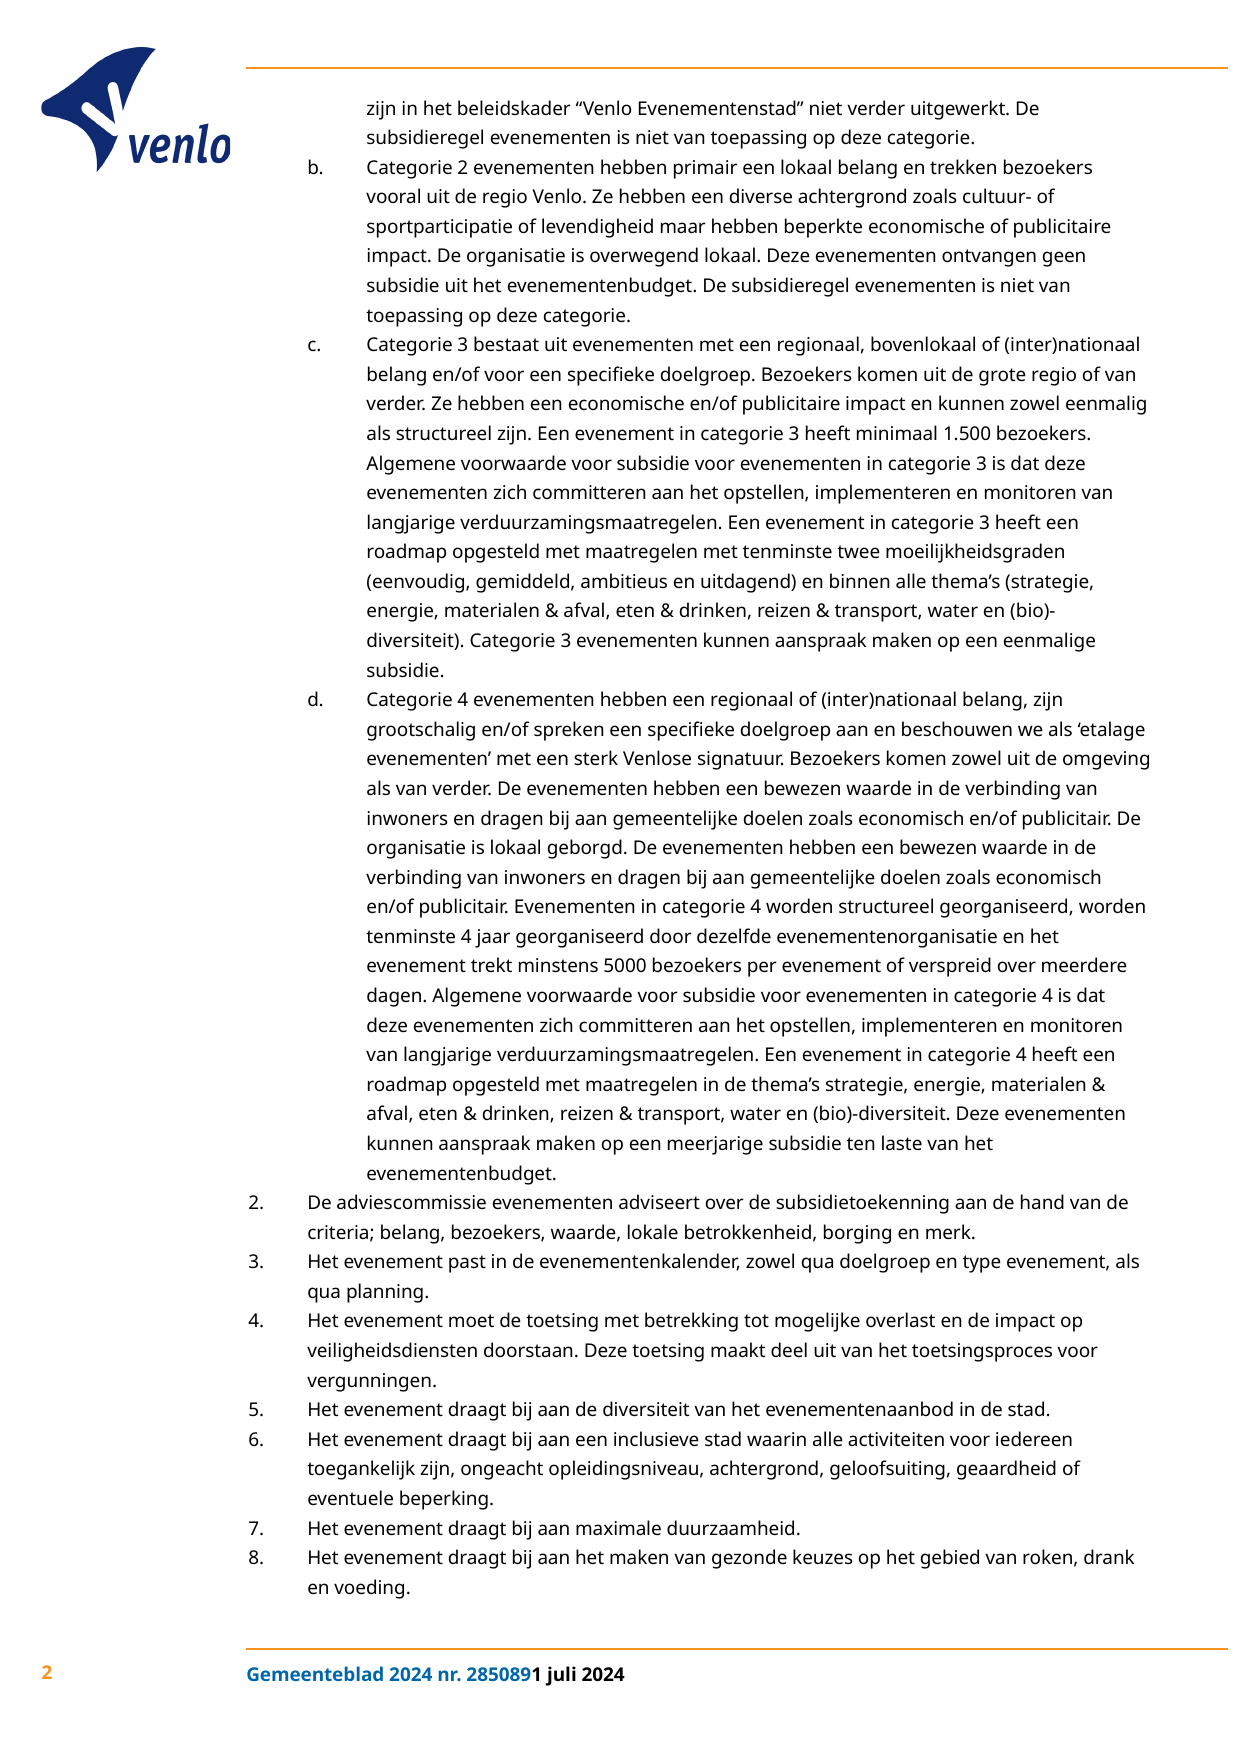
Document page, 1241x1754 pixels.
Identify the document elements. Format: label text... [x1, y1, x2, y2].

list Categorie 2 evenementen hebben primair een lokaal belang en trekken bezoekers vooral uit de regio Venlo. Ze hebben een diverse achtergrond zoals cultuur- of sportparticipatie of levendigheid maar hebben beperkte economische of publicitaire impact. De organisatie is overwegend lokaal. Deze evenementen ontvangen geen subsidie uit het evenementenbudget. De subsidieregel evenementen is niet van toepassing op deze categorie. [307, 154, 1152, 328]
list Het evenement draagt bij aan maximale duurzaamheid. [248, 1515, 1152, 1541]
list Het evenement draagt bij aan de diversiteit van het evenementenaanbod in de stad. [248, 1396, 1152, 1422]
list Categorie 4 evenementen hebben een regionaal of (inter)nationaal belang, zijn grootschalig en/of spreken een specifieke doelgroep aan en beschouwen we als ‘etalage evenementen’ met een sterk Venlose signatuur. Bezoekers komen zowel uit de omgeving als van verder. De evenementen hebben een bewezen waarde in de verbinding van inwoners en dragen bij aan gemeentelijke doelen zoals economisch en/of publicitair. De organisatie is lokaal geborgd. De evenementen hebben een bewezen waarde in de verbinding van inwoners en dragen bij aan gemeentelijke doelen zoals economisch en/of publicitair. Evenementen in categorie 4 worden structureel georganiseerd, worden tenminste 4 jaar georganiseerd door dezelfde evenementenorganisatie en het evenement trekt minstens 5000 bezoekers per evenement of verspreid over meerdere dagen. Algemene voorwaarde voor subsidie voor evenementen in categorie 4 is dat deze evenementen zich committeren aan het opstellen, implementeren en monitoren van langjarige verduurzamingsmaatregelen. Een evenement in categorie 4 heeft een roadmap opgesteld met maatregelen in de thema’s strategie, energie, materialen & afval, eten & drinken, reizen & transport, water en (bio)-diversiteit. Deze evenementen kunnen aanspraak maken op een meerjarige subsidie ten laste van het evenementenbudget. [307, 686, 1152, 1186]
picture [41, 47, 231, 172]
list De adviescommissie evenementen adviseert over de subsidietoekenning aan de hand van de criteria; belang, bezoekers, waarde, lokale betrokkenheid, borging en merk. [248, 1189, 1152, 1245]
list Het evenement draagt bij aan een inclusieve stad waarin alle activiteiten voor iedereen toegankelijk zijn, ongeacht opleidingsniveau, achtergrond, geloofsuiting, geaardheid of eventuele beperking. [248, 1426, 1152, 1511]
list Het evenement draagt bij aan het maken van gezonde keuzes op het gebied van roken, drank en voeding. [248, 1544, 1152, 1600]
list Categorie 3 bestaat uit evenementen met een regionaal, bovenlokaal of (inter)nationaal belang en/of voor een specifieke doelgroep. Bezoekers komen uit de grote regio of van verder. Ze hebben een economische en/of publicitaire impact en kunnen zowel eenmalig als structureel zijn. Een evenement in categorie 3 heeft minimaal 1.500 bezoekers. Algemene voorwaarde voor subsidie voor evenementen in categorie 3 is dat deze evenementen zich committeren aan het opstellen, implementeren en monitoren van langjarige verduurzamingsmaatregelen. Een evenement in categorie 3 heeft een roadmap opgesteld met maatregelen met tenminste twee moeilijkheidsgraden (eenvoudig, gemiddeld, ambitieus en uitdagend) en binnen alle thema’s (strategie, energie, materialen & afval, eten & drinken, reizen & transport, water en (bio)-diversiteit). Categorie 3 evenementen kunnen aanspraak maken op een eenmalige subsidie. [307, 331, 1152, 683]
list zijn in het beleidskader “Venlo Evenementenstad” niet verder uitgewerkt. De subsidieregel evenementen is niet van toepassing op deze categorie. [307, 95, 1152, 150]
list Het evenement past in de evenementenkalender, zowel qua doelgroep en type evenement, als qua planning. [248, 1248, 1152, 1304]
list Het evenement moet de toetsing met betrekking tot mogelijke overlast en de impact op veiligheidsdiensten doorstaan. Deze toetsing maakt deel uit van het toetsingsproces voor vergunningen. [248, 1308, 1152, 1393]
